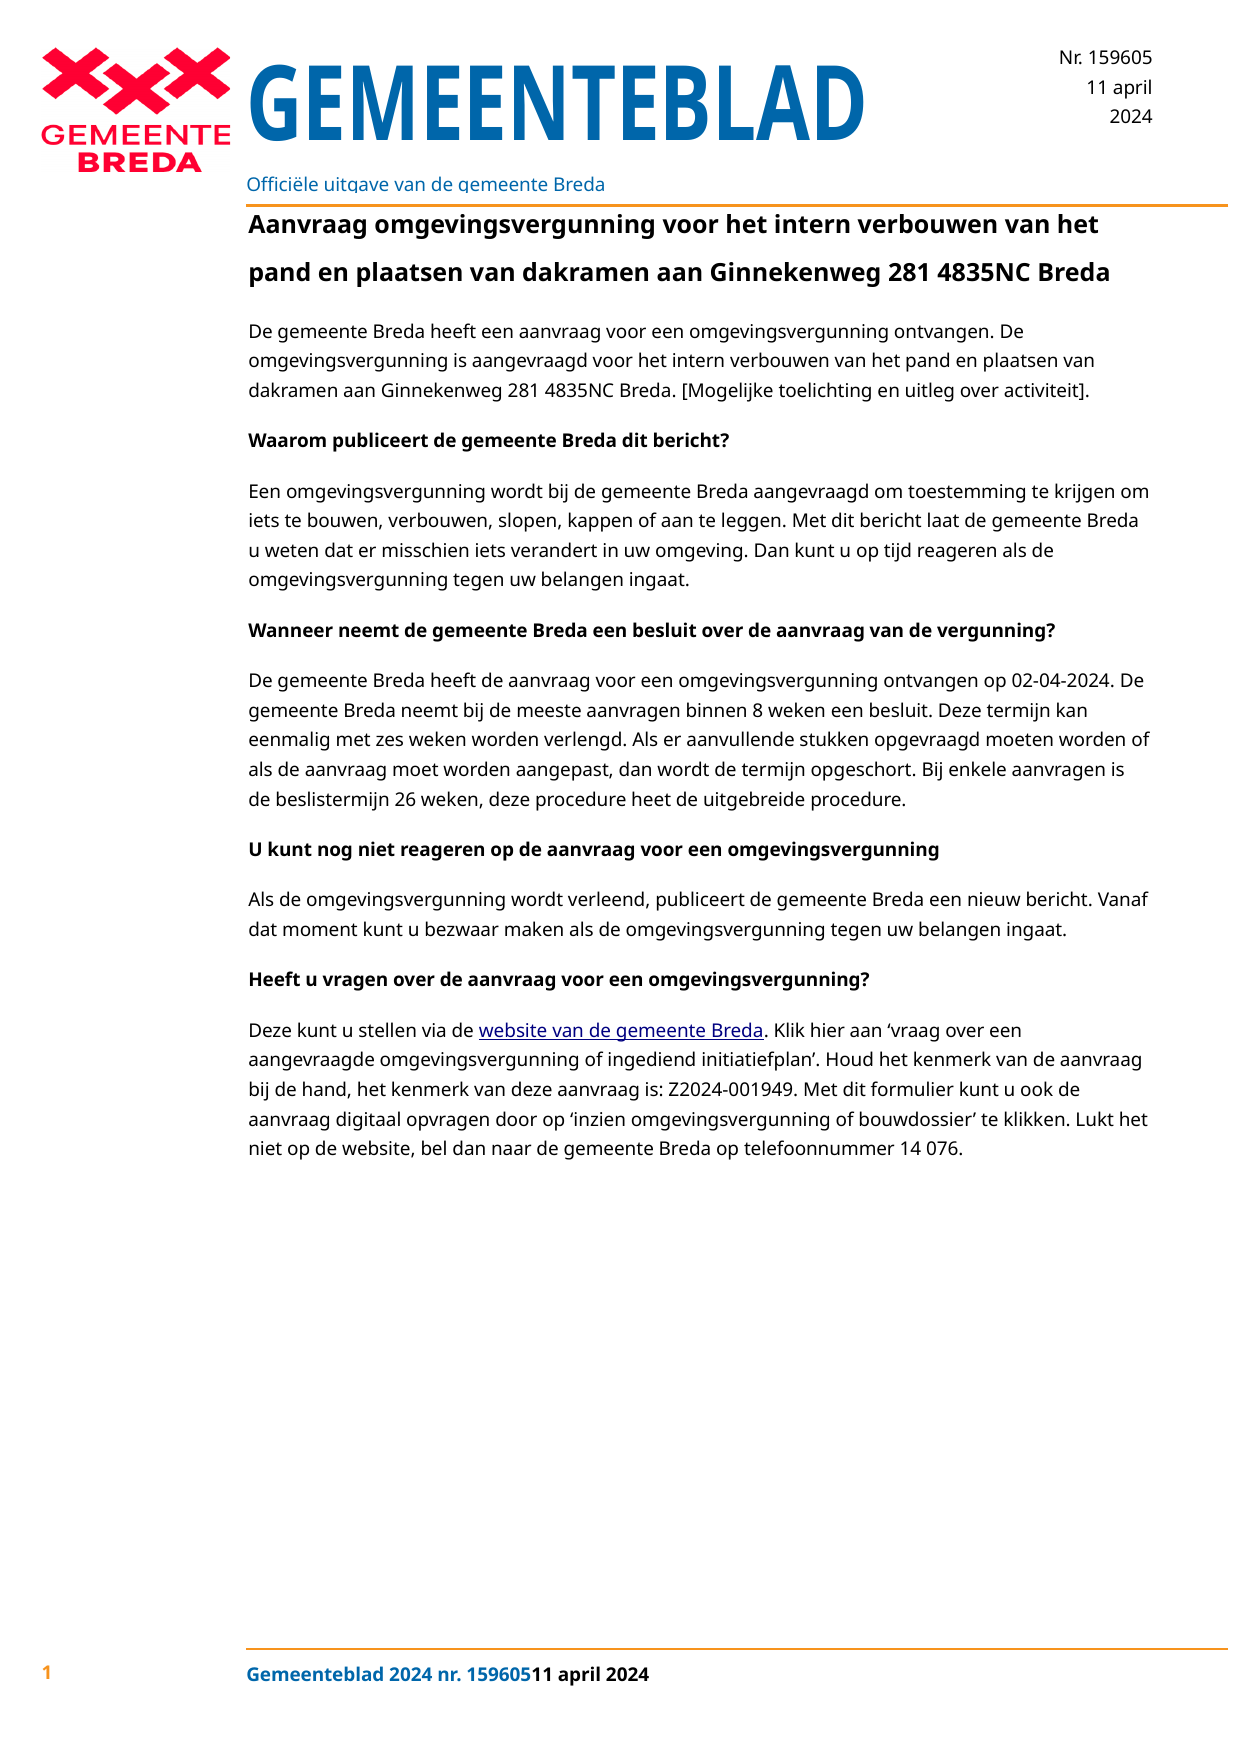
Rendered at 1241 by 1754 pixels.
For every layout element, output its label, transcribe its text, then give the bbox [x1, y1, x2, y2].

text Waarom publiceert de gemeente Breda dit bericht? [248, 427, 1152, 453]
text Wanneer neemt de gemeente Breda een besluit over de aanvraag van de vergunning? [248, 617, 1152, 643]
text Aanvraag omgevingsvergunning voor het intern verbouwen van het pand en plaatsen van dakramen aan Ginnekenweg 281 4835NC Breda [248, 207, 1152, 288]
text Een omgevingsvergunning wordt bij de gemeente Breda aangevraagd om toestemming te krijgen om iets te bouwen, verbouwen, slopen, kappen of aan te leggen. Met dit bericht laat de gemeente Breda u weten dat er misschien iets verandert in uw omgeving. Dan kunt u op tijd reageren als de omgevingsvergunning tegen uw belangen ingaat. [248, 478, 1152, 592]
text U kunt nog niet reageren op de aanvraag voor een omgevingsvergunning [248, 836, 1152, 862]
picture [41, 47, 231, 172]
text Als de omgevingsvergunning wordt verleend, publiceert de gemeente Breda een nieuw bericht. Vanaf dat moment kunt u bezwaar maken als de omgevingsvergunning tegen uw belangen ingaat. [248, 887, 1152, 942]
text Heeft u vragen over de aanvraag voor een omgevingsvergunning? [248, 967, 1152, 992]
text De gemeente Breda heeft een aanvraag voor een omgevingsvergunning ontvangen. De omgevingsvergunning is aangevraagd voor het intern verbouwen van het pand en plaatsen van dakramen aan Ginnekenweg 281 4835NC Breda. [Mogelijke toelichting en uitleg over activiteit]. [248, 318, 1152, 403]
text De gemeente Breda heeft de aanvraag voor een omgevingsvergunning ontvangen op 02-04-2024. De gemeente Breda neemt bij de meeste aanvragen binnen 8 weken een besluit. Deze termijn kan eenmalig met zes weken worden verlengd. Als er aanvullende stukken opgevraagd moeten worden of als de aanvraag moet worden aangepast, dan wordt de termijn opgeschort. Bij enkele aanvragen is de beslistermijn 26 weken, deze procedure heet de uitgebreide procedure. [248, 667, 1152, 812]
text Deze kunt u stellen via de website van de gemeente Breda. Klik hier aan ‘vraag over een aangevraagde omgevingsvergunning of ingediend initiatiefplan’. Houd het kenmerk van de aanvraag bij de hand, het kenmerk van deze aanvraag is: Z2024-001949. Met dit formulier kunt u ook de aanvraag digitaal opvragen door op ‘inzien omgevingsvergunning of bouwdossier’ te klikken. Lukt het niet op de website, bel dan naar de gemeente Breda op telefoonnummer 14 076. [248, 1017, 1152, 1161]
